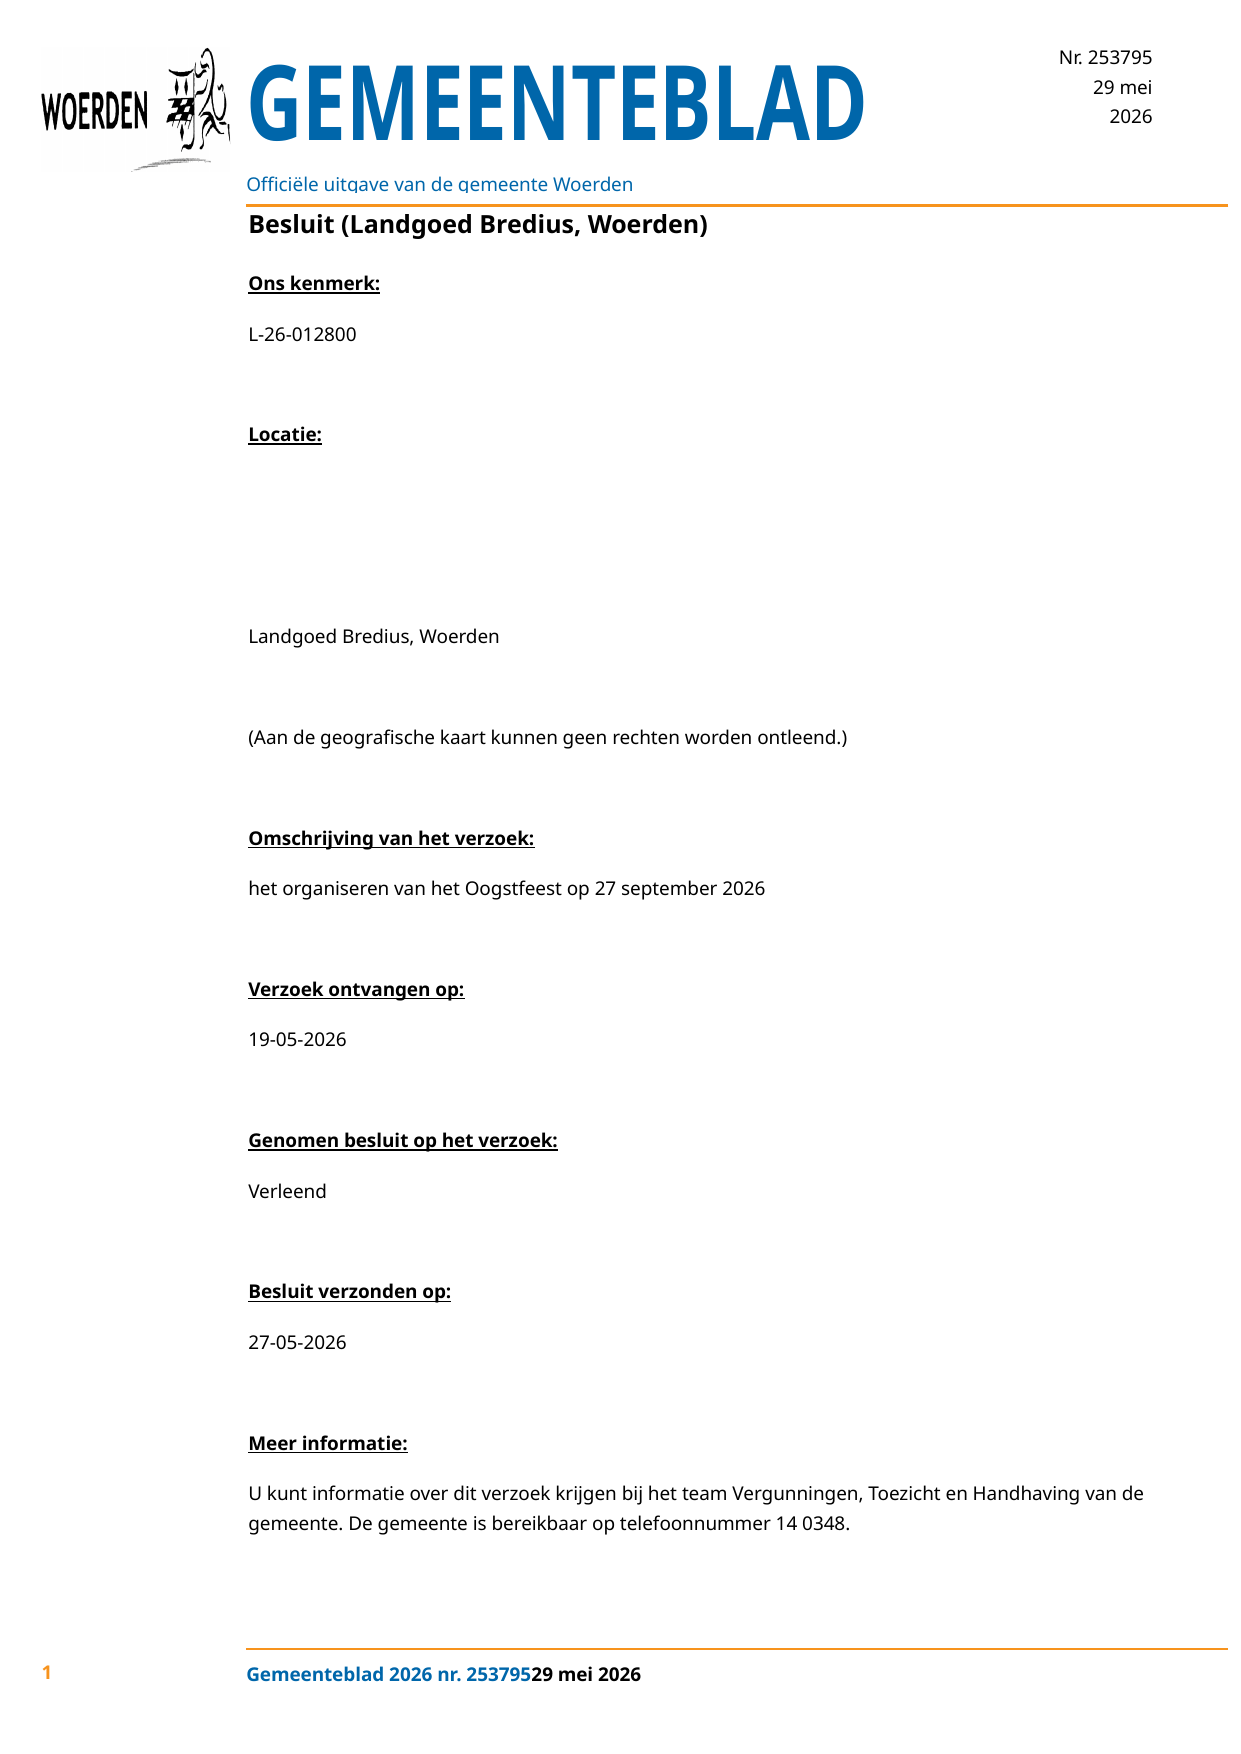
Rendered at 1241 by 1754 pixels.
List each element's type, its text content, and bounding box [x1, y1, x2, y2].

text het organiseren van het Oogstfeest op 27 september 2026 [248, 875, 1152, 901]
text U kunt informatie over dit verzoek krijgen bij het team Vergunningen, Toezicht en Handhaving van de gemeente. De gemeente is bereikbaar op telefoonnummer 14 0348. [248, 1480, 1152, 1536]
text (Aan de geografische kaart kunnen geen rechten worden ontleend.) [248, 724, 1152, 750]
text Ons kenmerk: [248, 270, 1152, 296]
text 27-05-2026 [248, 1329, 1152, 1355]
text L-26-012800 [248, 321, 1152, 346]
text Besluit (Landgoed Bredius, Woerden) [248, 207, 1152, 241]
text Omschrijving van het verzoek: [248, 825, 1152, 851]
text Verleend [248, 1178, 1152, 1203]
text Locatie: [248, 422, 1152, 447]
text Verzoek ontvangen op: [248, 976, 1152, 1002]
text 19-05-2026 [248, 1027, 1152, 1052]
picture [41, 47, 231, 172]
text Landgoed Bredius, Woerden [248, 623, 1152, 649]
text Genomen besluit op het verzoek: [248, 1127, 1152, 1153]
text Meer informatie: [248, 1430, 1152, 1456]
text Besluit verzonden op: [248, 1279, 1152, 1304]
